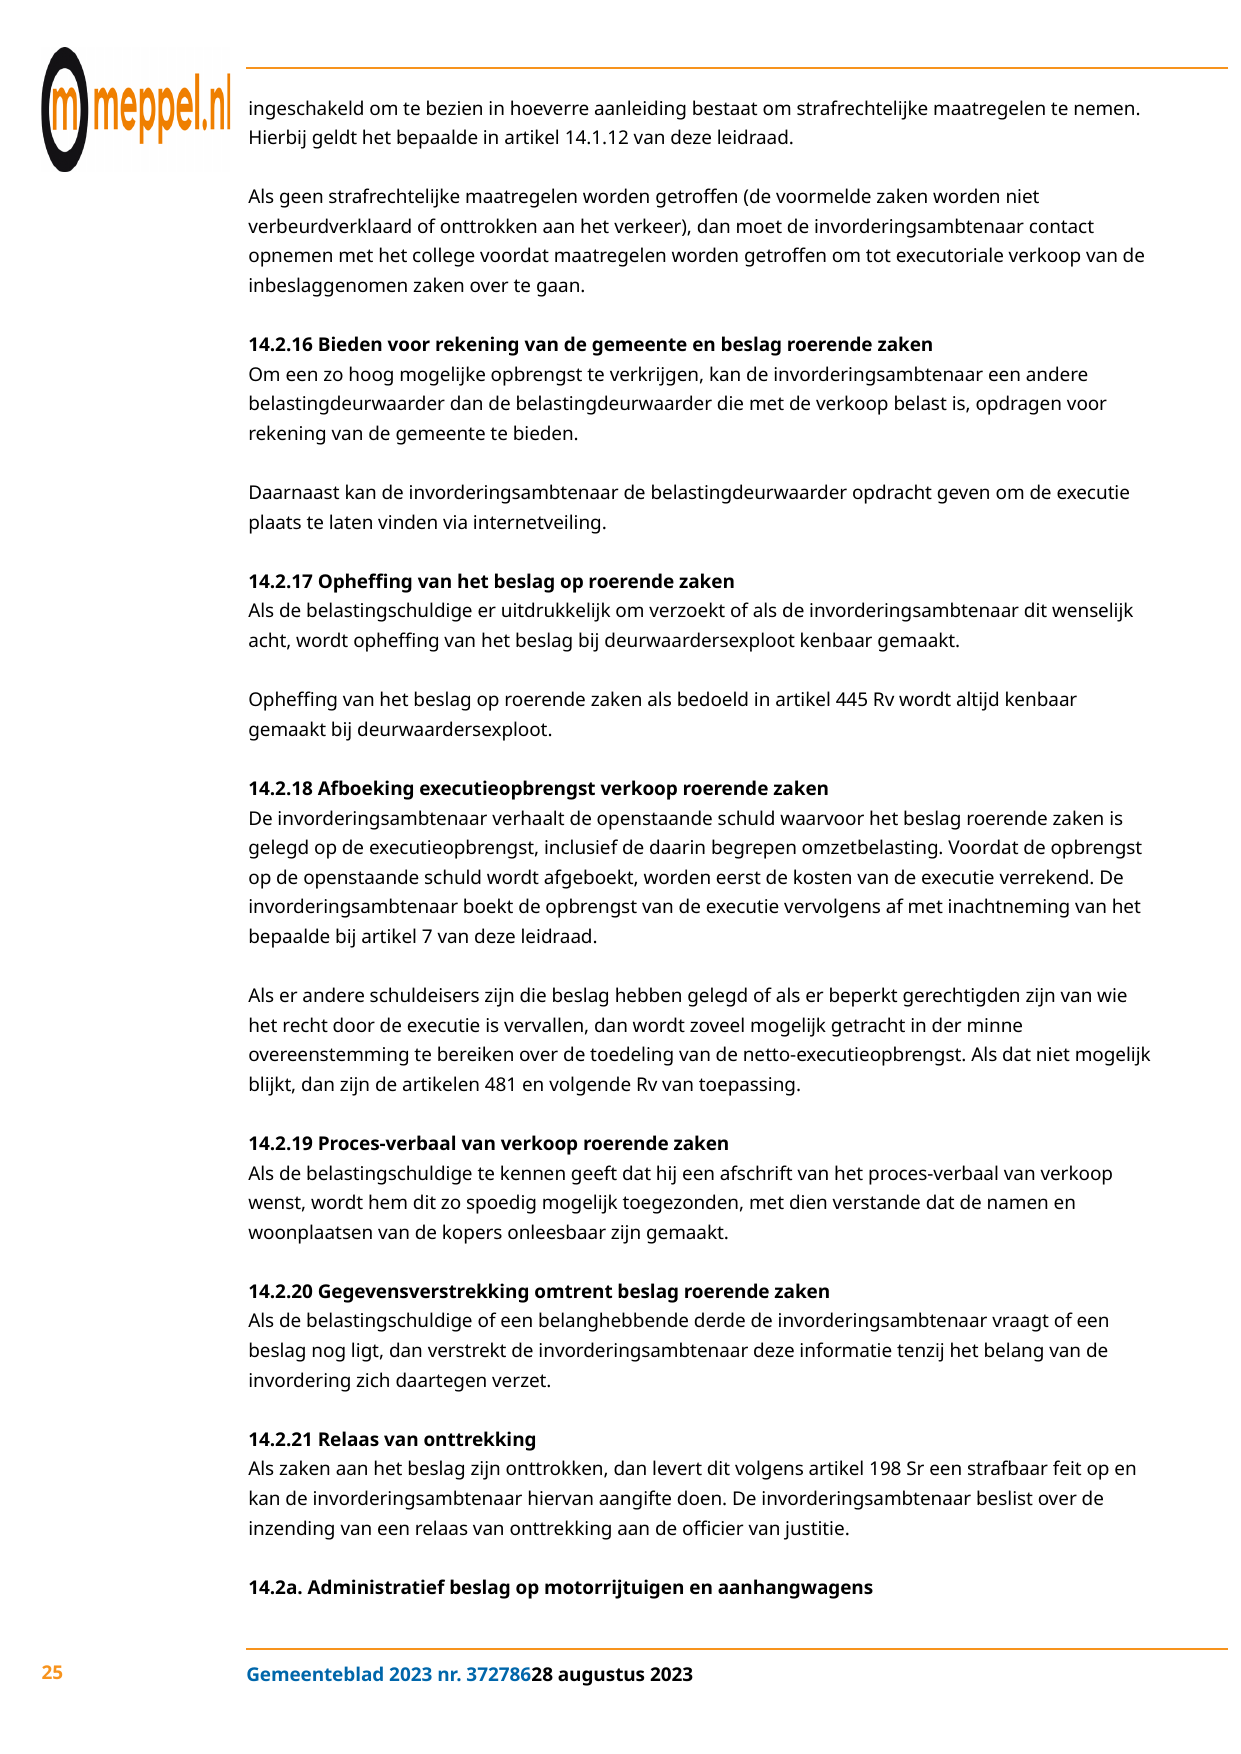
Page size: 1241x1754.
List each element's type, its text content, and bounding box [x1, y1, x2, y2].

text 14.2.18 Afboeking executieopbrengst verkoop roerende zaken [248, 775, 1152, 801]
text 14.2.21 Relaas van onttrekking [248, 1426, 1152, 1452]
text ingeschakeld om te bezien in hoeverre aanleiding bestaat om strafrechtelijke maatregelen te nemen. Hierbij geldt het bepaalde in artikel 14.1.12 van deze leidraad. [248, 95, 1152, 150]
text Als de belastingschuldige er uitdrukkelijk om verzoekt of als de invorderingsambtenaar dit wenselijk acht, wordt opheffing van het beslag bij deurwaardersexploot kenbaar gemaakt. [248, 598, 1152, 653]
text 14.2a. Administratief beslag op motorrijtuigen en aanhangwagens [248, 1574, 1152, 1600]
text Daarnaast kan de invorderingsambtenaar de belastingdeurwaarder opdracht geven om de executie plaats te laten vinden via internetveiling. [248, 479, 1152, 535]
text Om een zo hoog mogelijke opbrengst te verkrijgen, kan de invorderingsambtenaar een andere belastingdeurwaarder dan de belastingdeurwaarder die met de verkoop belast is, opdragen voor rekening van de gemeente te bieden. [248, 361, 1152, 446]
picture [41, 47, 231, 172]
text Als er andere schuldeisers zijn die beslag hebben gelegd of als er beperkt gerechtigden zijn van wie het recht door de executie is vervallen, dan wordt zoveel mogelijk getracht in der minne overeenstemming te bereiken over de toedeling van de netto-executieopbrengst. Als dat niet mogelijk blijkt, dan zijn de artikelen 481 en volgende Rv van toepassing. [248, 982, 1152, 1097]
text 14.2.19 Proces-verbaal van verkoop roerende zaken [248, 1130, 1152, 1156]
text Als geen strafrechtelijke maatregelen worden getroffen (de voormelde zaken worden niet verbeurdverklaard of onttrokken aan het verkeer), dan moet de invorderingsambtenaar contact opnemen met het college voordat maatregelen worden getroffen om tot executoriale verkoop van de inbeslaggenomen zaken over te gaan. [248, 183, 1152, 298]
text Als zaken aan het beslag zijn onttrokken, dan levert dit volgens artikel 198 Sr een strafbaar feit op en kan de invorderingsambtenaar hiervan aangifte doen. De invorderingsambtenaar beslist over de inzending van een relaas van onttrekking aan de officier van justitie. [248, 1456, 1152, 1541]
text Als de belastingschuldige te kennen geeft dat hij een afschrift van het proces-verbaal van verkoop wenst, wordt hem dit zo spoedig mogelijk toegezonden, met dien verstande dat de namen en woonplaatsen van de kopers onleesbaar zijn gemaakt. [248, 1160, 1152, 1245]
text 14.2.20 Gegevensverstrekking omtrent beslag roerende zaken [248, 1278, 1152, 1304]
text Als de belastingschuldige of een belanghebbende derde de invorderingsambtenaar vraagt of een beslag nog ligt, dan verstrekt de invorderingsambtenaar deze informatie tenzij het belang van de invordering zich daartegen verzet. [248, 1308, 1152, 1393]
text Opheffing van het beslag op roerende zaken als bedoeld in artikel 445 Rv wordt altijd kenbaar gemaakt bij deurwaardersexploot. [248, 686, 1152, 742]
text 14.2.17 Opheffing van het beslag op roerende zaken [248, 568, 1152, 594]
text De invorderingsambtenaar verhaalt de openstaande schuld waarvoor het beslag roerende zaken is gelegd op de executieopbrengst, inclusief de daarin begrepen omzetbelasting. Voordat de opbrengst op de openstaande schuld wordt afgeboekt, worden eerst de kosten van de executie verrekend. De invorderingsambtenaar boekt de opbrengst van de executie vervolgens af met inachtneming van het bepaalde bij artikel 7 van deze leidraad. [248, 805, 1152, 949]
text 14.2.16 Bieden voor rekening van de gemeente en beslag roerende zaken [248, 331, 1152, 357]
